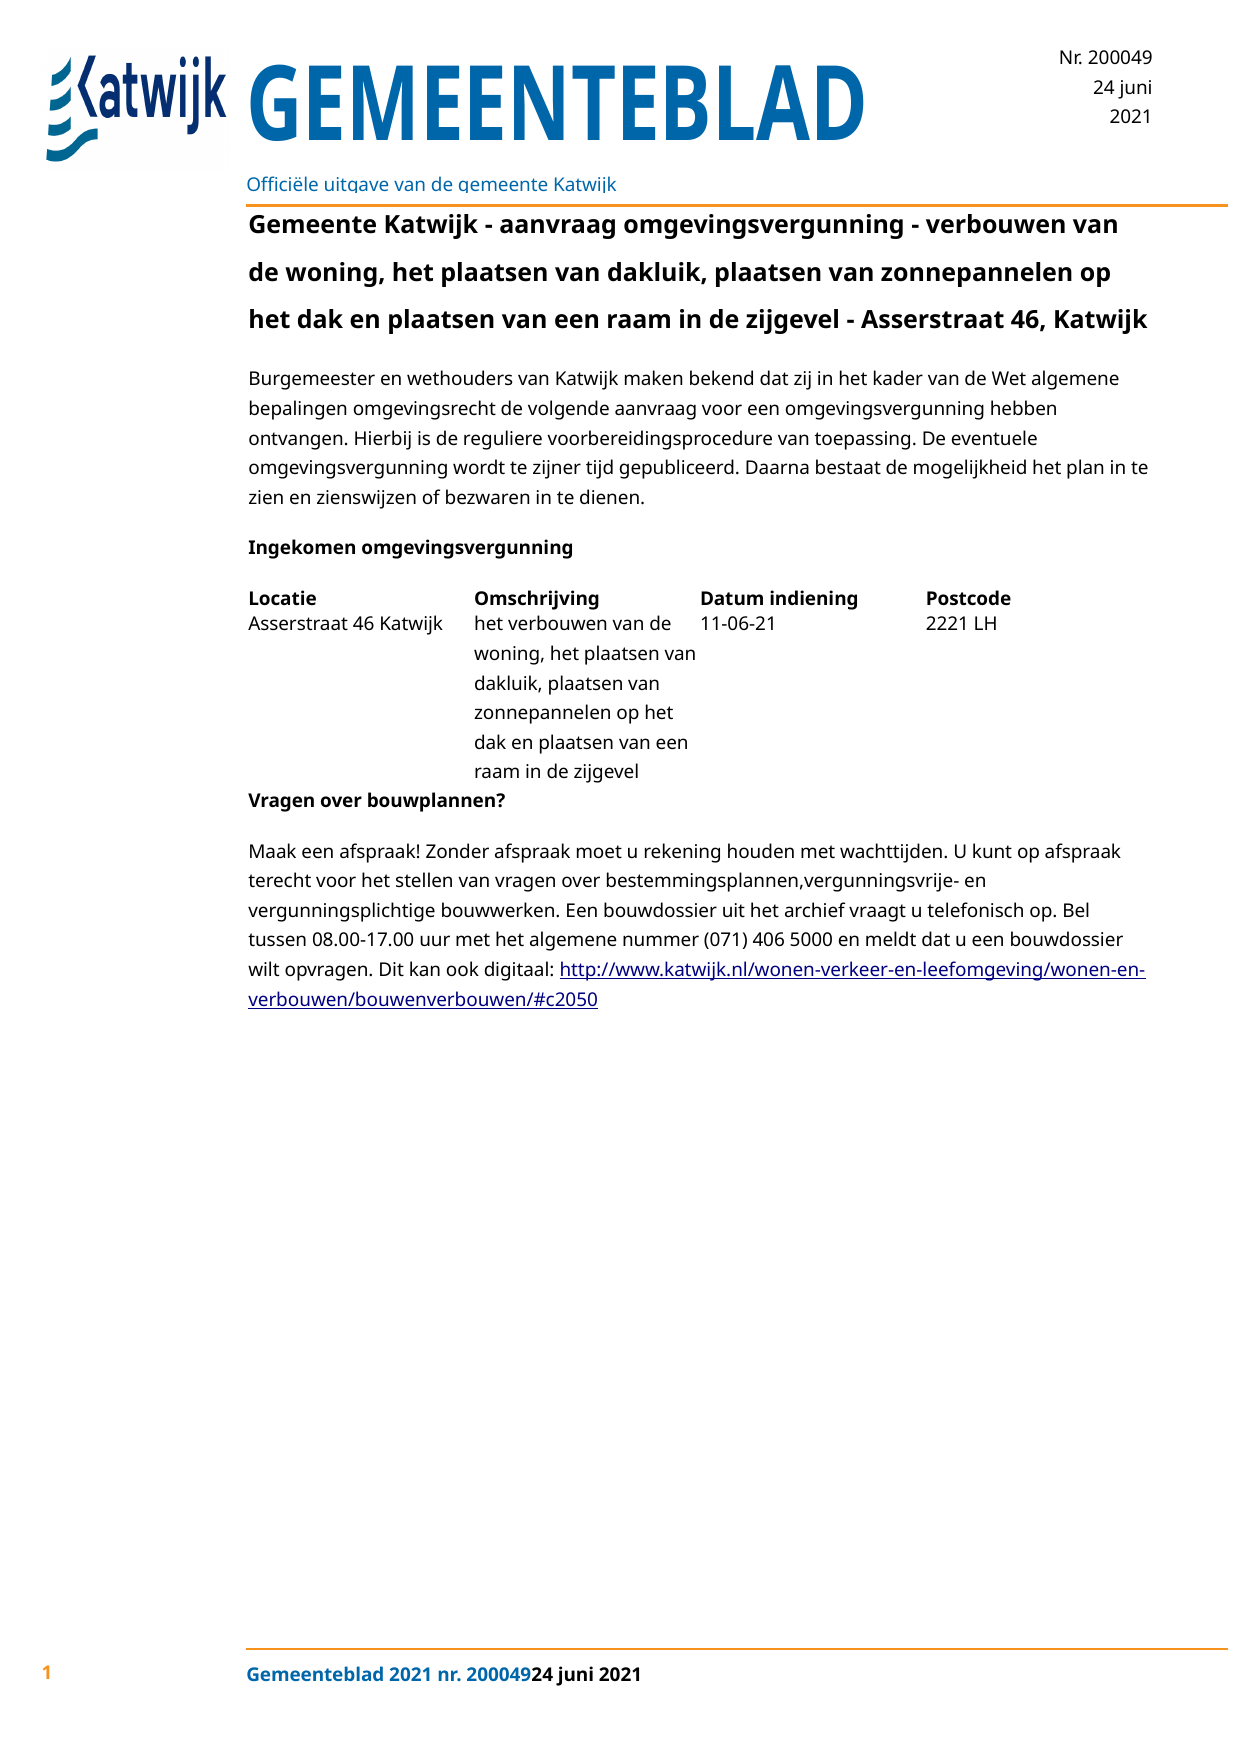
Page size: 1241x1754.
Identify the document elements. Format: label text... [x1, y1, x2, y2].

table_cell het verbouwen van de woning, het plaatsen van dakluik, plaatsen van zonnepannelen op het dak en plaatsen van een raam in de zijgevel [474, 611, 700, 784]
table_header Omschrijving [474, 585, 700, 611]
table_cell 11-06-21 [700, 611, 926, 784]
text Vragen over bouwplannen? [248, 787, 1152, 813]
text Burgemeester en wethouders van Katwijk maken bekend dat zij in het kader van de Wet algemene bepalingen omgevingsrecht de volgende aanvraag voor een omgevingsvergunning hebben ontvangen. Hierbij is de reguliere voorbereidingsprocedure van toepassing. De eventuele omgevingsvergunning wordt te zijner tijd gepubliceerd. Daarna bestaat de mogelijkheid het plan in te zien en zienswijzen of bezwaren in te dienen. [248, 366, 1152, 509]
table_header Locatie [248, 585, 474, 611]
text Gemeente Katwijk - aanvraag omgevingsvergunning - verbouwen van de woning, het plaatsen van dakluik, plaatsen van zonnepannelen op het dak en plaatsen van een raam in de zijgevel - Asserstraat 46, Katwijk [248, 207, 1152, 336]
table_cell 2221 LH [926, 611, 1152, 784]
text Ingekomen omgevingsvergunning [248, 534, 1152, 560]
table_cell Asserstraat 46 Katwijk [248, 611, 474, 784]
picture [41, 47, 231, 172]
text Maak een afspraak! Zonder afspraak moet u rekening houden met wachttijden. U kunt op afspraak terecht voor het stellen van vragen over bestemmingsplannen,vergunningsvrije- en vergunningsplichtige bouwwerken. Een bouwdossier uit het archief vraagt u telefonisch op. Bel tussen 08.00-17.00 uur met het algemene nummer (071) 406 5000 en meldt dat u een bouwdossier wilt opvragen. Dit kan ook digitaal: http://www.katwijk.nl/wonen-verkeer-en-leefomgeving/wonen-en-verbouwen/bouwenverbouwen/#c2050 [248, 838, 1152, 1011]
table_header Postcode [926, 585, 1152, 611]
table_header Datum indiening [700, 585, 926, 611]
